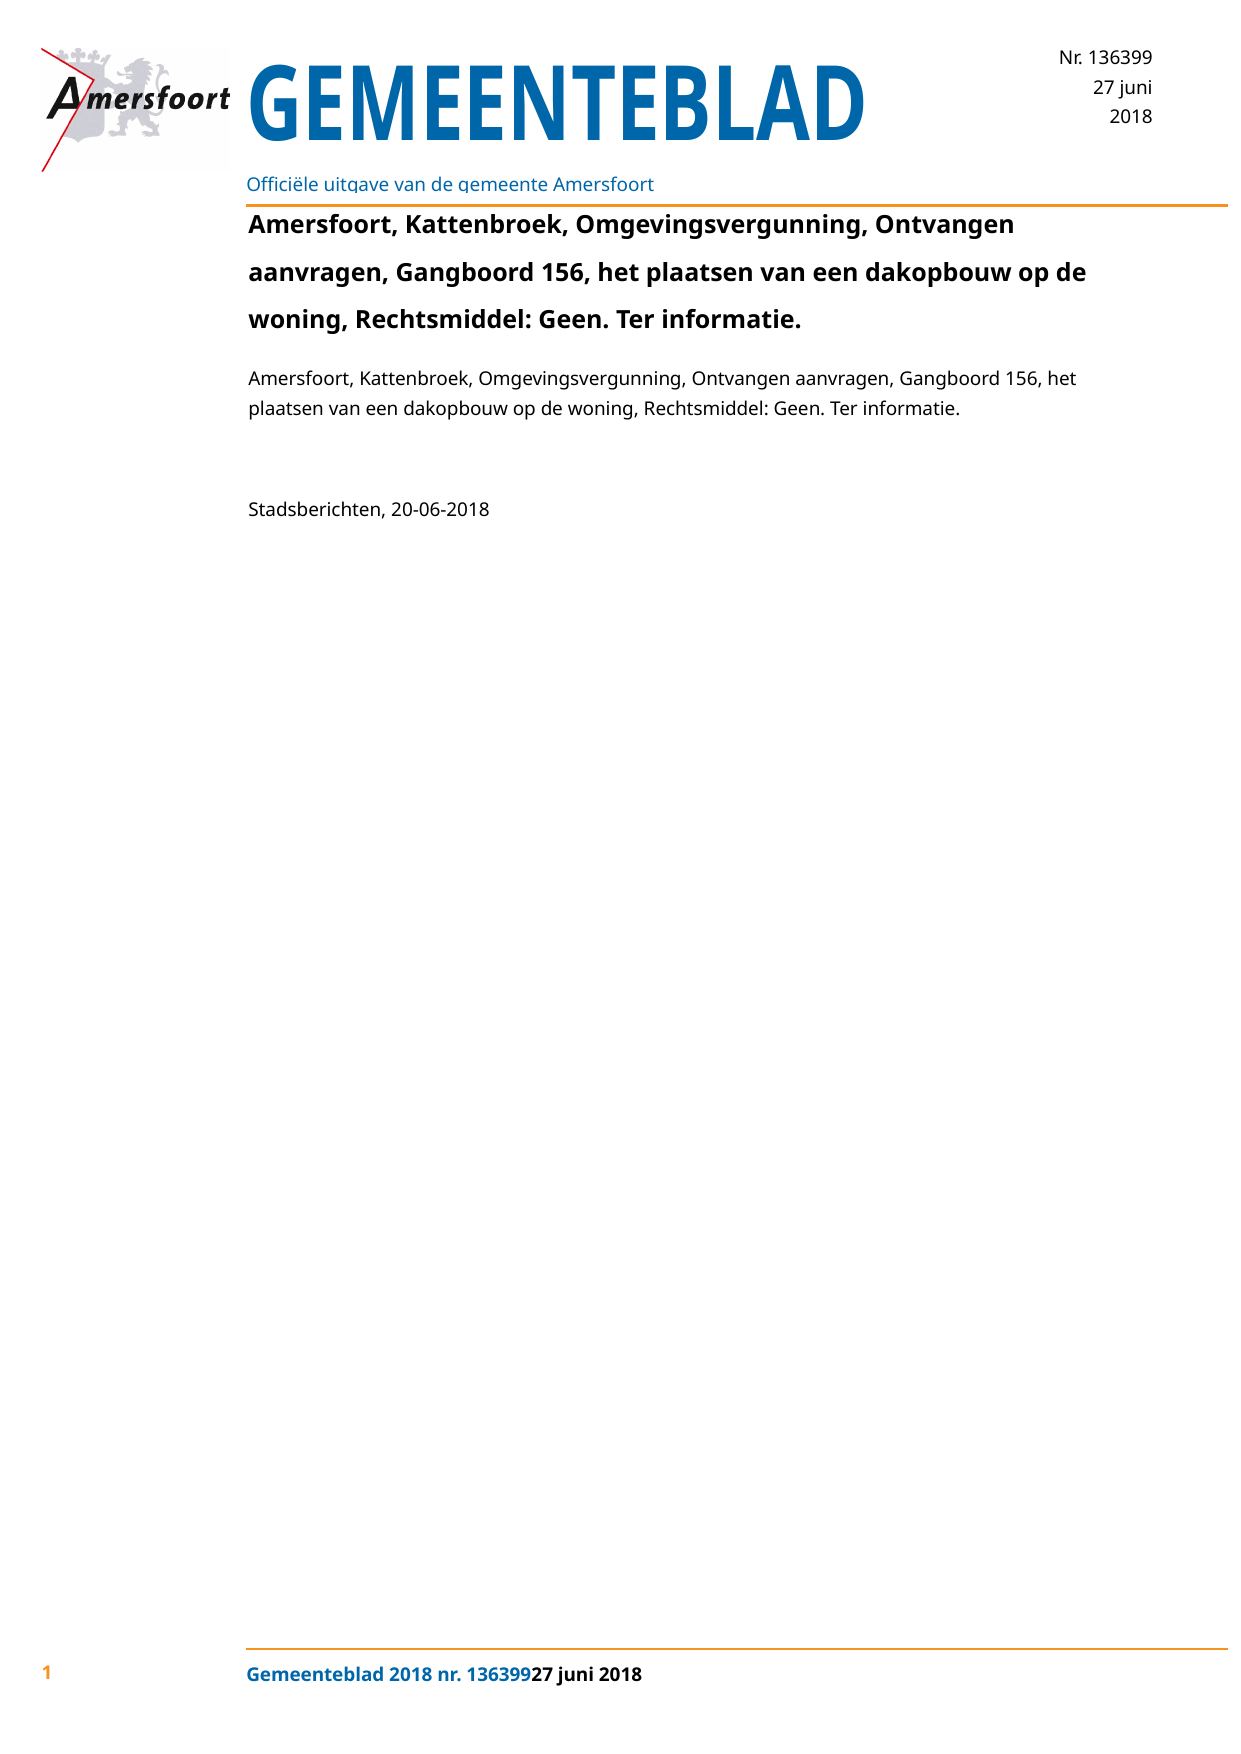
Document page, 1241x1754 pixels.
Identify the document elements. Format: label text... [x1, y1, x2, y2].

text Stadsberichten, 20-06-2018 [248, 496, 1152, 522]
picture [41, 47, 231, 172]
text Amersfoort, Kattenbroek, Omgevingsvergunning, Ontvangen aanvragen, Gangboord 156, het plaatsen van een dakopbouw op de woning, Rechtsmiddel: Geen. Ter informatie. [248, 207, 1152, 336]
text Amersfoort, Kattenbroek, Omgevingsvergunning, Ontvangen aanvragen, Gangboord 156, het plaatsen van een dakopbouw op de woning, Rechtsmiddel: Geen. Ter informatie. [248, 366, 1152, 421]
